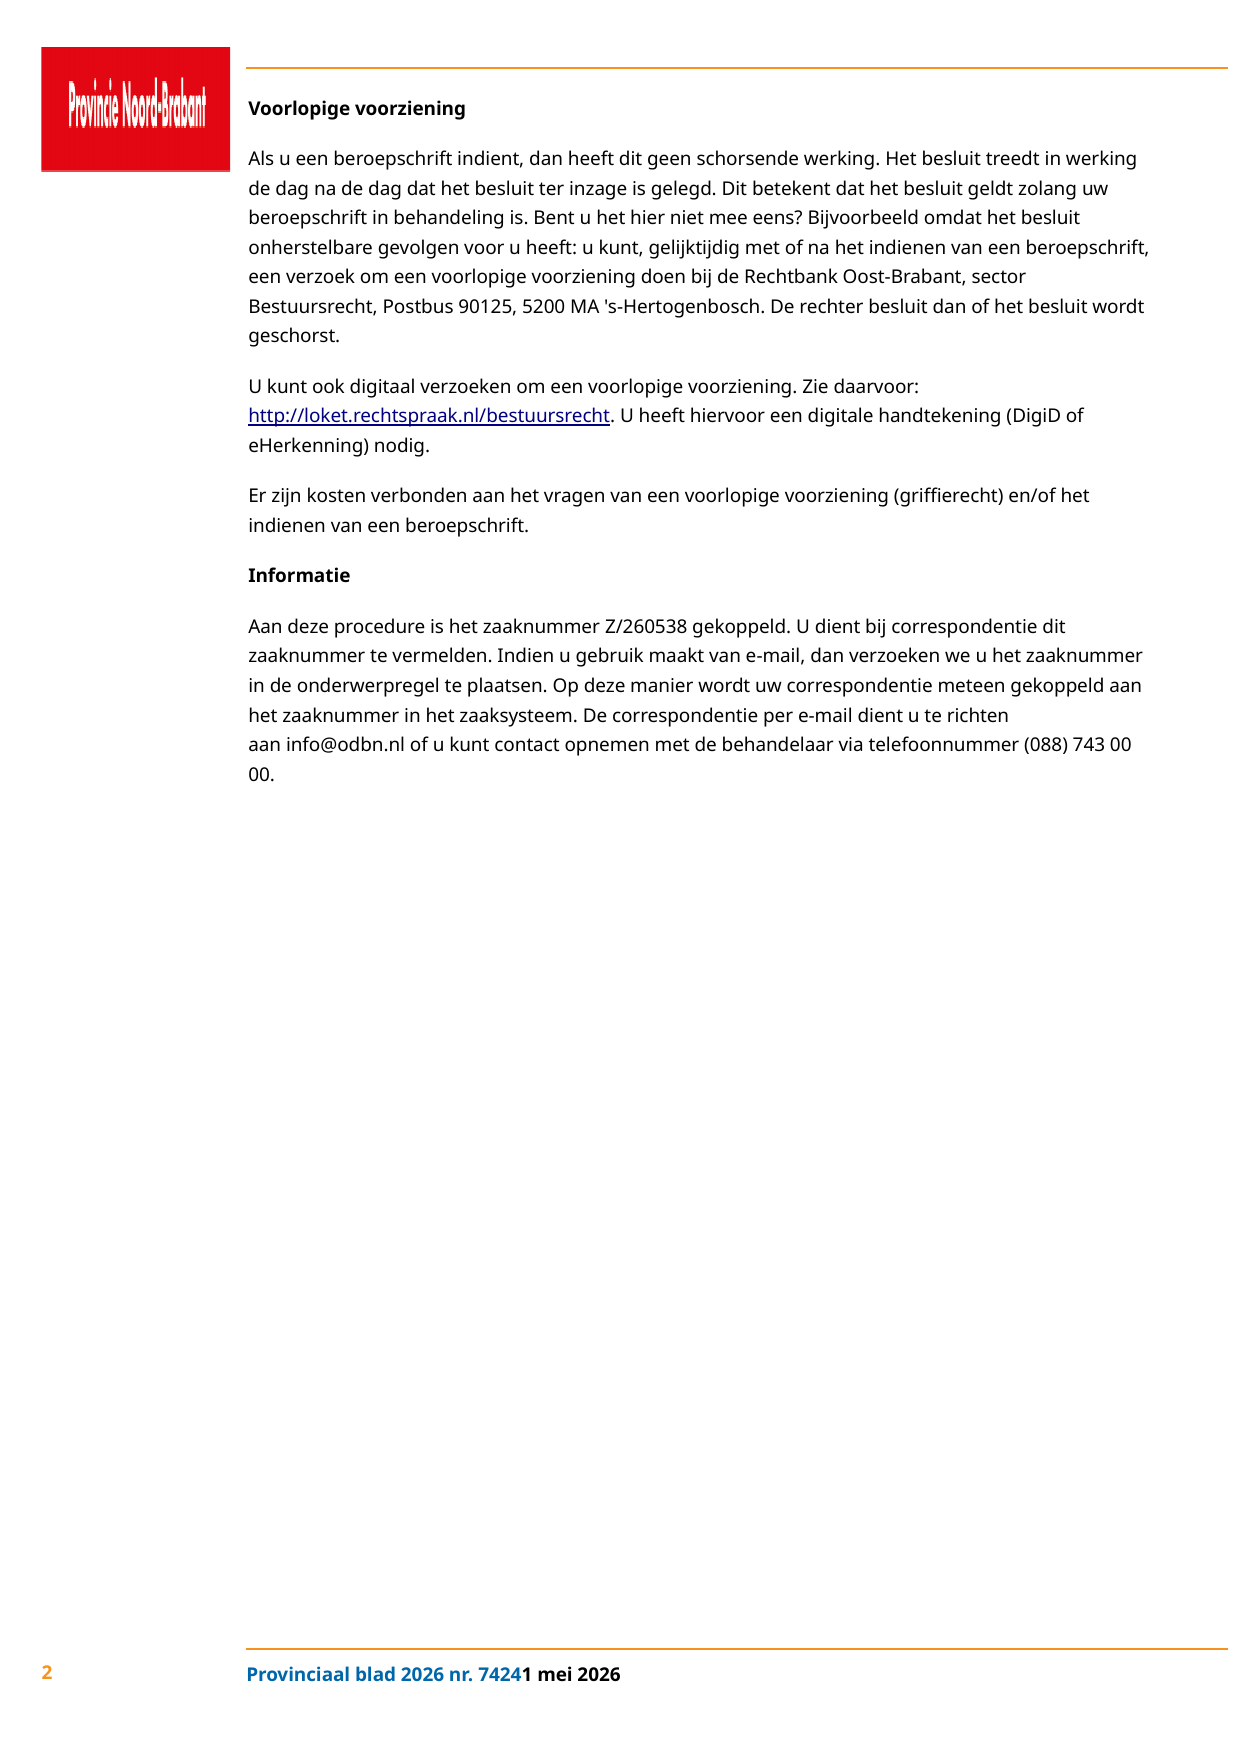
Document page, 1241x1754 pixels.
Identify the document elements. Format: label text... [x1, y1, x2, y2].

picture [41, 47, 231, 172]
text Er zijn kosten verbonden aan het vragen van een voorlopige voorziening (griffierecht) en/of het indienen van een beroepschrift. [248, 483, 1152, 538]
text Informatie [248, 563, 1152, 588]
text Voorlopige voorziening [248, 95, 1152, 121]
text U kunt ook digitaal verzoeken om een voorlopige voorziening. Zie daarvoor: http://loket.rechtspraak.nl/bestuursrecht. U heeft hiervoor een digitale handtekening (DigiD of eHerkenning) nodig. [248, 373, 1152, 458]
text Aan deze procedure is het zaaknummer Z/260538 gekoppeld. U dient bij correspondentie dit zaaknummer te vermelden. Indien u gebruik maakt van e-mail, dan verzoeken we u het zaaknummer in de onderwerpregel te plaatsen. Op deze manier wordt uw correspondentie meteen gekoppeld aan het zaaknummer in het zaaksysteem. De correspondentie per e-mail dient u te richten aan info@odbn.nl of u kunt contact opnemen met de behandelaar via telefoonnummer (088) 743 00 00. [248, 613, 1152, 787]
text Als u een beroepschrift indient, dan heeft dit geen schorsende werking. Het besluit treedt in werking de dag na de dag dat het besluit ter inzage is gelegd. Dit betekent dat het besluit geldt zolang uw beroepschrift in behandeling is. Bent u het hier niet mee eens? Bijvoorbeeld omdat het besluit onherstelbare gevolgen voor u heeft: u kunt, gelijktijdig met of na het indienen van een beroepschrift, een verzoek om een voorlopige voorziening doen bij de Rechtbank Oost-Brabant, sector Bestuursrecht, Postbus 90125, 5200 MA 's‑Hertogenbosch. De rechter besluit dan of het besluit wordt geschorst. [248, 145, 1152, 348]
